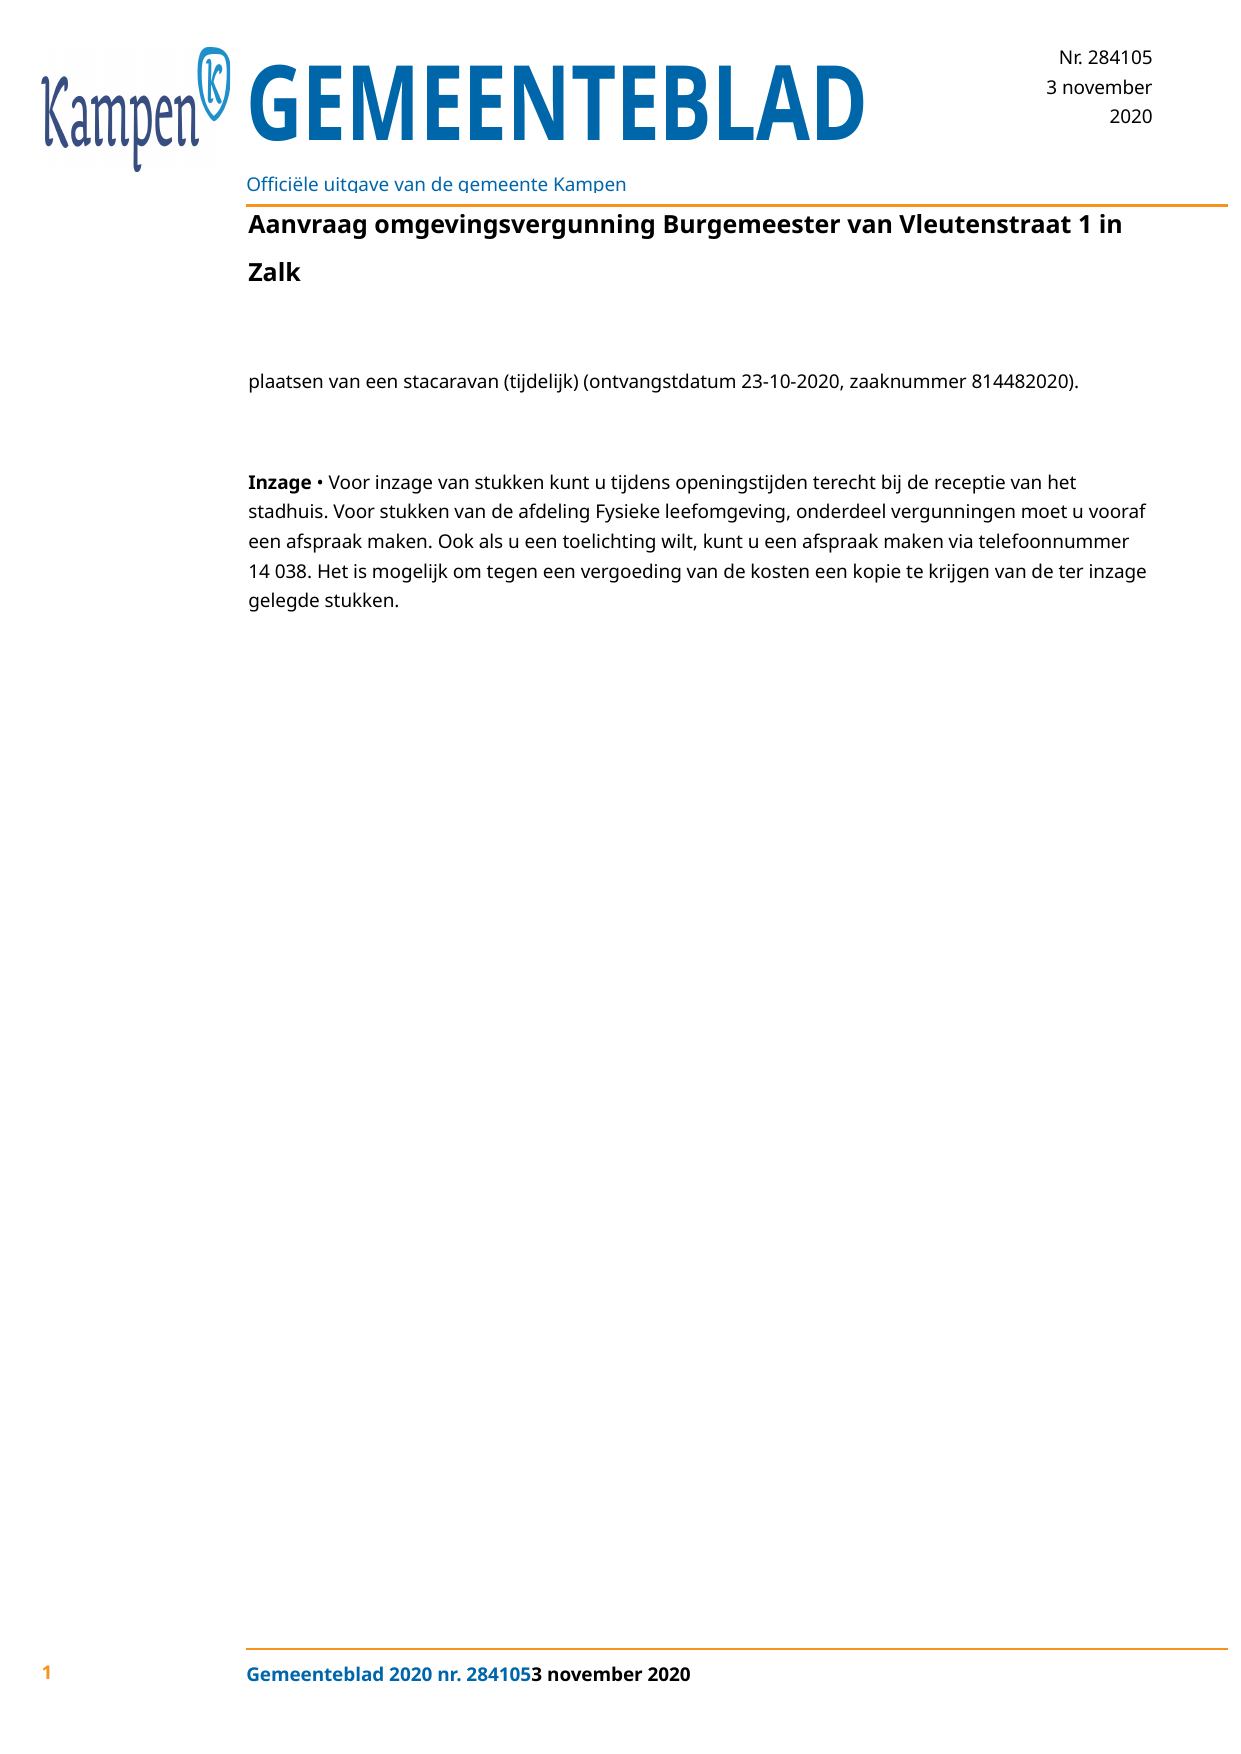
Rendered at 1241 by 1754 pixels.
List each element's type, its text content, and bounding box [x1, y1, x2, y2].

text Aanvraag omgevingsvergunning Burgemeester van Vleutenstraat 1 in Zalk [248, 207, 1152, 288]
picture [41, 47, 231, 172]
text Inzage • Voor inzage van stukken kunt u tijdens openingstijden terecht bij de receptie van het stadhuis. Voor stukken van de afdeling Fysieke leefomgeving, onderdeel vergunningen moet u vooraf een afspraak maken. Ook als u een toelichting wilt, kunt u een afspraak maken via telefoonnummer 14 038. Het is mogelijk om tegen een vergoeding van de kosten een kopie te krijgen van de ter inzage gelegde stukken. [248, 469, 1152, 613]
text plaatsen van een stacaravan (tijdelijk) (ontvangstdatum 23-10-2020, zaaknummer 814482020). [248, 368, 1152, 394]
